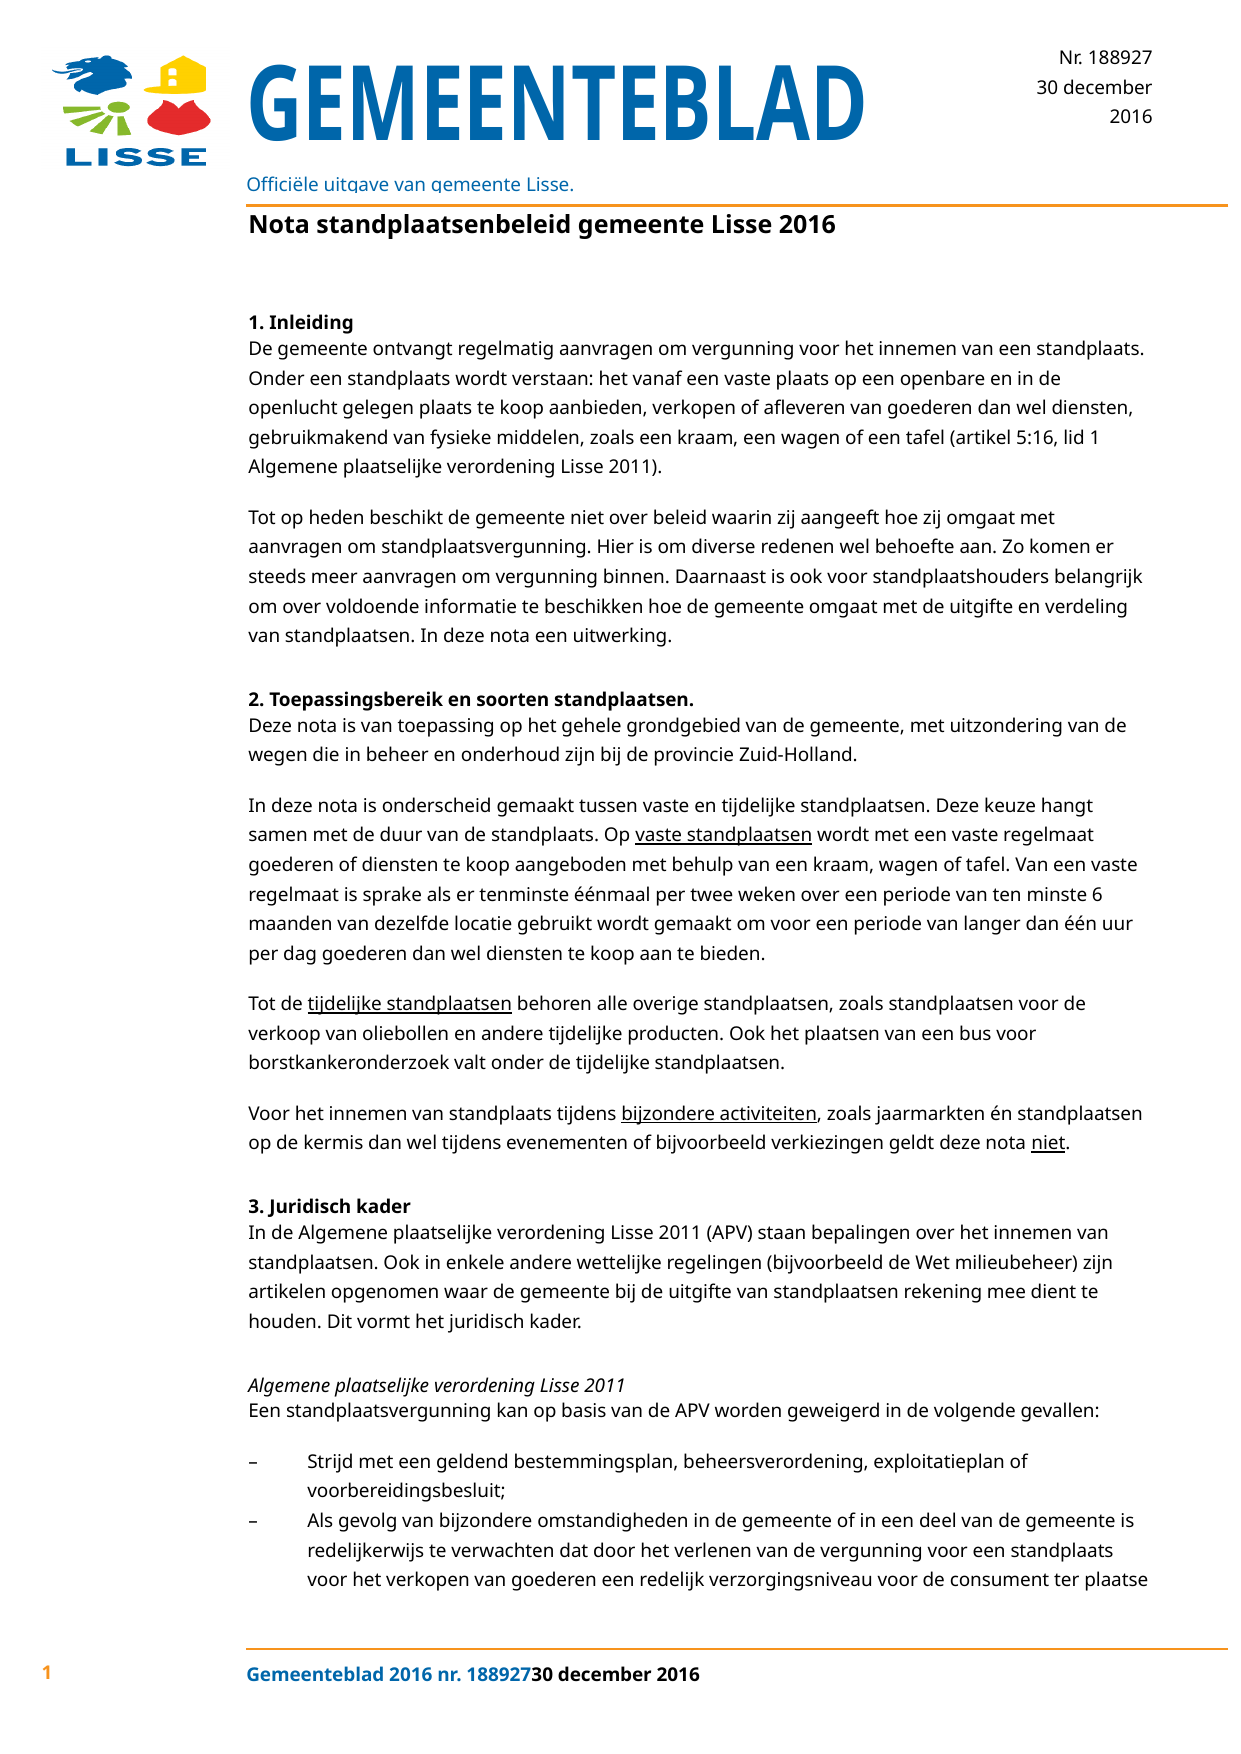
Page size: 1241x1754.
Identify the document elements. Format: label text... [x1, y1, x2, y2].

text Tot de tijdelijke standplaatsen behoren alle overige standplaatsen, zoals standplaatsen voor de verkoop van oliebollen en andere tijdelijke producten. Ook het plaatsen van een bus voor borstkankeronderzoek valt onder de tijdelijke standplaatsen. [248, 990, 1152, 1075]
text Algemene plaatselijke verordening Lisse 2011 [248, 1372, 1152, 1398]
picture [41, 47, 231, 172]
list Strijd met een geldend bestemmingsplan, beheersverordening, exploitatieplan of voorbereidingsbesluit; [248, 1448, 1152, 1503]
text 1. Inleiding [248, 309, 1152, 335]
text In deze nota is onderscheid gemaakt tussen vaste en tijdelijke standplaatsen. Deze keuze hangt samen met de duur van de standplaats. Op vaste standplaatsen wordt met een vaste regelmaat goederen of diensten te koop aangeboden met behulp van een kraam, wagen of tafel. Van een vaste regelmaat is sprake als er tenminste éénmaal per twee weken over een periode van ten minste 6 maanden van dezelfde locatie gebruikt wordt gemaakt om voor een periode van langer dan één uur per dag goederen dan wel diensten te koop aan te bieden. [248, 792, 1152, 966]
text 2. Toepassingsbereik en soorten standplaatsen. [248, 686, 1152, 712]
text De gemeente ontvangt regelmatig aanvragen om vergunning voor het innemen van een standplaats. Onder een standplaats wordt verstaan: het vanaf een vaste plaats op een openbare en in de openlucht gelegen plaats te koop aanbieden, verkopen of afleveren van goederen dan wel diensten, gebruikmakend van fysieke middelen, zoals een kraam, een wagen of een tafel (artikel 5:16, lid 1 Algemene plaatselijke verordening Lisse 2011). [248, 335, 1152, 479]
text In de Algemene plaatselijke verordening Lisse 2011 (APV) staan bepalingen over het innemen van standplaatsen. Ook in enkele andere wettelijke regelingen (bijvoorbeeld de Wet milieubeheer) zijn artikelen opgenomen waar de gemeente bij de uitgifte van standplaatsen rekening mee dient te houden. Dit vormt het juridisch kader. [248, 1219, 1152, 1334]
text 3. Juridisch kader [248, 1193, 1152, 1219]
text Een standplaatsvergunning kan op basis van de APV worden geweigerd in de volgende gevallen: [248, 1398, 1152, 1423]
text Nota standplaatsenbeleid gemeente Lisse 2016 [248, 207, 1152, 241]
text Deze nota is van toepassing op het gehele grondgebied van de gemeente, met uitzondering van de wegen die in beheer en onderhoud zijn bij de provincie Zuid-Holland. [248, 712, 1152, 767]
text Voor het innemen van standplaats tijdens bijzondere activiteiten, zoals jaarmarkten én standplaatsen op de kermis dan wel tijdens evenementen of bijvoorbeeld verkiezingen geldt deze nota niet. [248, 1100, 1152, 1155]
list Als gevolg van bijzondere omstandigheden in de gemeente of in een deel van de gemeente is redelijkerwijs te verwachten dat door het verlenen van de vergunning voor een standplaats voor het verkopen van goederen een redelijk verzorgingsniveau voor de consument ter plaatse [248, 1507, 1152, 1592]
text Tot op heden beschikt de gemeente niet over beleid waarin zij aangeeft hoe zij omgaat met aanvragen om standplaatsvergunning. Hier is om diverse redenen wel behoefte aan. Zo komen er steeds meer aanvragen om vergunning binnen. Daarnaast is ook voor standplaatshouders belangrijk om over voldoende informatie te beschikken hoe de gemeente omgaat met de uitgifte en verdeling van standplaatsen. In deze nota een uitwerking. [248, 504, 1152, 648]
